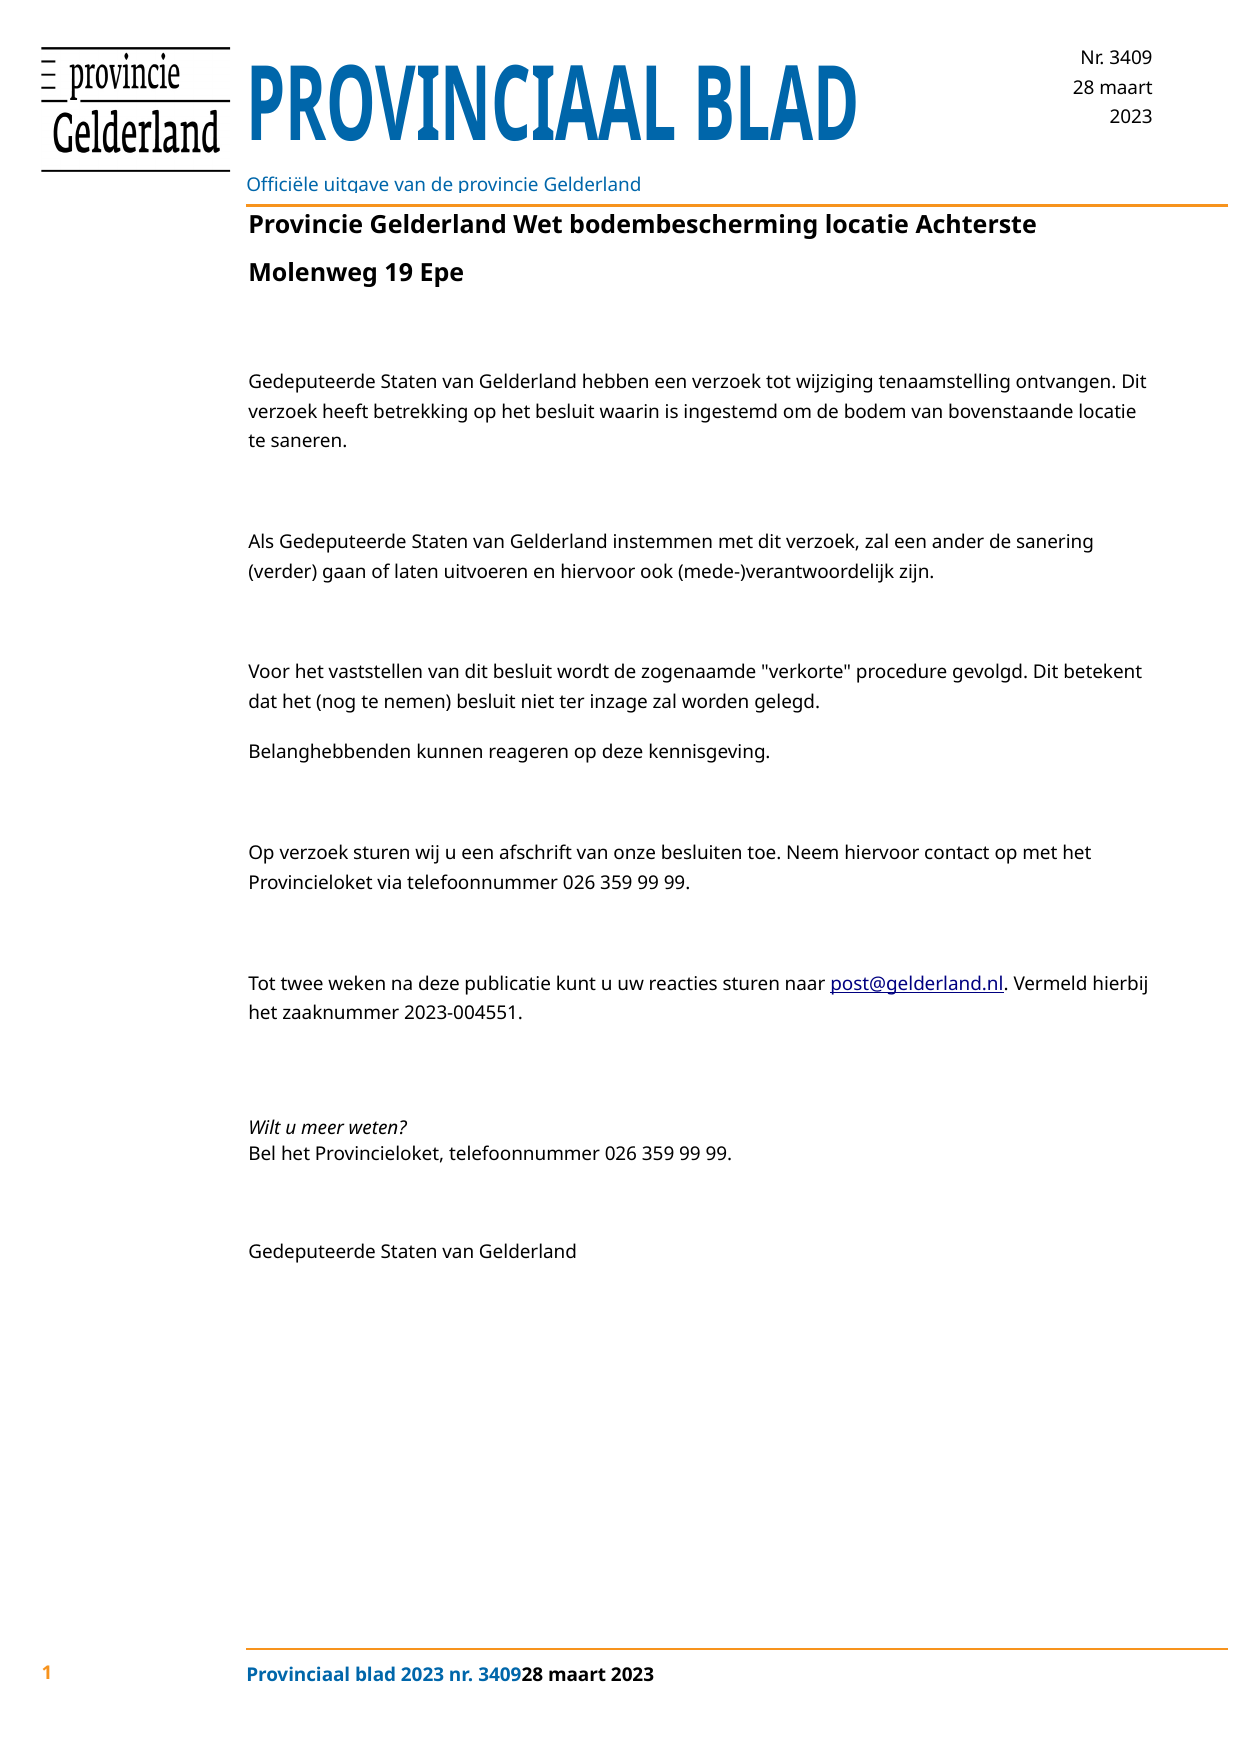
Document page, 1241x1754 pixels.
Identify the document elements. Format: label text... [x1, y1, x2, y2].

picture [41, 47, 231, 172]
text Wilt u meer weten? [248, 1114, 1152, 1140]
text Tot twee weken na deze publicatie kunt u uw reacties sturen naar post@gelderland.nl. Vermeld hierbij het zaaknummer 2023-004551. [248, 970, 1152, 1025]
text Gedeputeerde Staten van Gelderland hebben een verzoek tot wijziging tenaamstelling ontvangen. Dit verzoek heeft betrekking op het besluit waarin is ingestemd om de bodem van bovenstaande locatie te saneren. [248, 368, 1152, 453]
text Belanghebbenden kunnen reageren op deze kennisgeving. [248, 739, 1152, 764]
text Provincie Gelderland Wet bodembescherming locatie Achterste Molenweg 19 Epe [248, 207, 1152, 288]
text Als Gedeputeerde Staten van Gelderland instemmen met dit verzoek, zal een ander de sanering (verder) gaan of laten uitvoeren en hiervoor ook (mede-)verantwoordelijk zijn. [248, 528, 1152, 584]
text Gedeputeerde Staten van Gelderland [248, 1238, 1152, 1264]
text Op verzoek sturen wij u een afschrift van onze besluiten toe. Neem hiervoor contact op met het Provincieloket via telefoonnummer 026 359 99 99. [248, 839, 1152, 895]
text Bel het Provincieloket, telefoonnummer 026 359 99 99. [248, 1140, 1152, 1165]
text Voor het vaststellen van dit besluit wordt de zogenaamde "verkorte" procedure gevolgd. Dit betekent dat het (nog te nemen) besluit niet ter inzage zal worden gelegd. [248, 659, 1152, 714]
